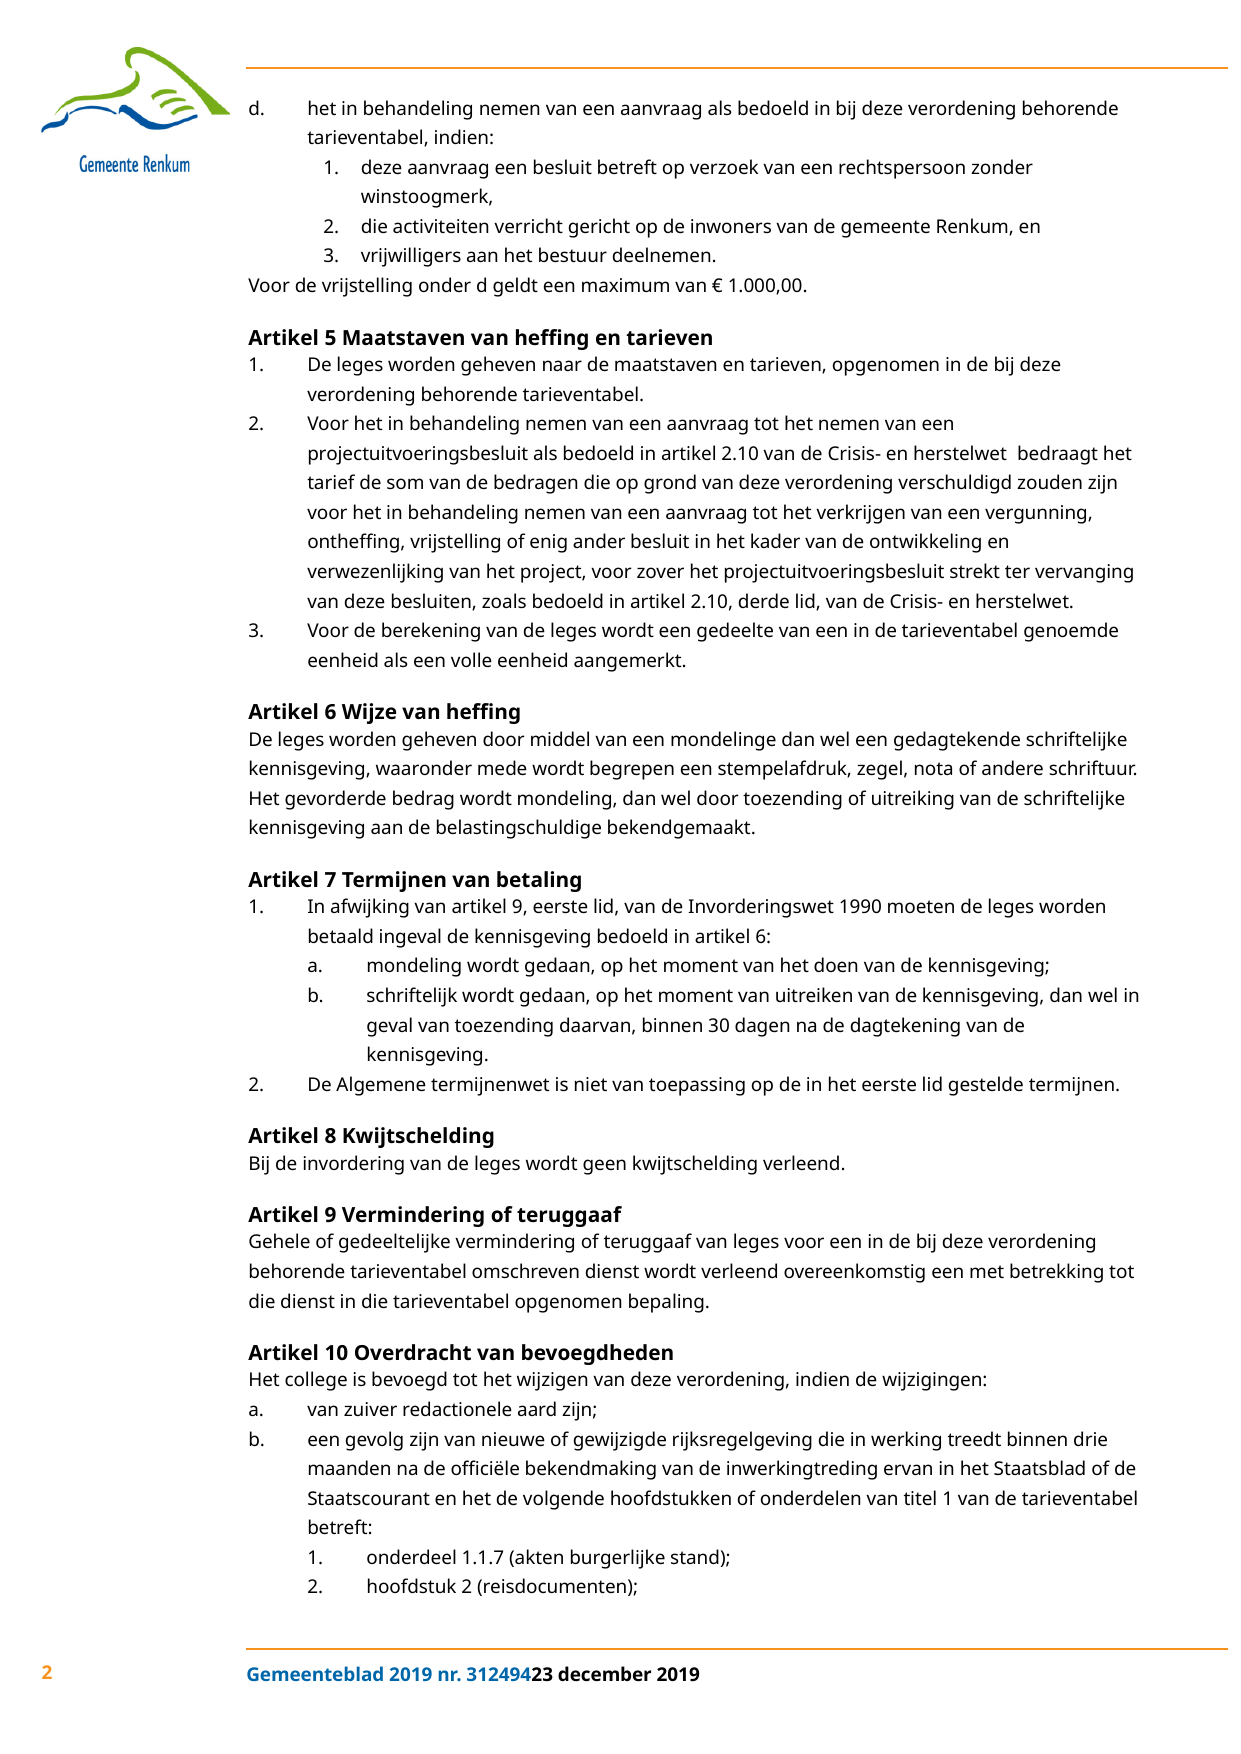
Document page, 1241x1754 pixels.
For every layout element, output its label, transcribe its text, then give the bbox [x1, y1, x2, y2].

list De leges worden geheven naar de maatstaven en tarieven, opgenomen in de bij deze verordening behorende tarieventabel. [248, 351, 1152, 406]
list het in behandeling nemen van een aanvraag als bedoeld in bij deze verordening behorende tarieventabel, indien: [248, 95, 1152, 150]
list In afwijking van artikel 9, eerste lid, van de Invorderingswet 1990 moeten de leges worden betaald ingeval de kennisgeving bedoeld in artikel 6: [248, 893, 1152, 949]
list Voor de berekening van de leges wordt een gedeelte van een in de tarieventabel genoemde eenheid als een volle eenheid aangemerkt. [248, 617, 1152, 673]
list deze aanvraag een besluit betreft op verzoek van een rechtspersoon zonder winstoogmerk, [323, 154, 1152, 209]
list De Algemene termijnenwet is niet van toepassing op de in het eerste lid gestelde termijnen. [248, 1071, 1152, 1097]
list vrijwilligers aan het bestuur deelnemen. [323, 243, 1152, 268]
list schriftelijk wordt gedaan, op het moment van uitreiken van de kennisgeving, dan wel in geval van toezending daarvan, binnen 30 dagen na de dagtekening van de kennisgeving. [307, 982, 1152, 1067]
text Artikel 7 Termijnen van betaling [248, 865, 1152, 893]
text Artikel 8 Kwijtschelding [248, 1121, 1152, 1150]
list onderdeel 1.1.7 (akten burgerlijke stand); [307, 1544, 1152, 1570]
text Artikel 5 Maatstaven van heffing en tarieven [248, 323, 1152, 351]
list Voor het in behandeling nemen van een aanvraag tot het nemen van een projectuitvoeringsbesluit als bedoeld in artikel 2.10 van de Crisis- en herstelwet bedraagt het tarief de som van de bedragen die op grond van deze verordening verschuldigd zouden zijn voor het in behandeling nemen van een aanvraag tot het verkrijgen van een vergunning, ontheffing, vrijstelling of enig ander besluit in het kader van de ontwikkeling en verwezenlijking van het project, voor zover het projectuitvoeringsbesluit strekt ter vervanging van deze besluiten, zoals bedoeld in artikel 2.10, derde lid, van de Crisis- en herstelwet. [248, 410, 1152, 613]
picture [41, 47, 231, 172]
list die activiteiten verricht gericht op de inwoners van de gemeente Renkum, en [323, 213, 1152, 239]
text Artikel 10 Overdracht van bevoegdheden [248, 1338, 1152, 1367]
list van zuiver redactionele aard zijn; [248, 1396, 1152, 1422]
list een gevolg zijn van nieuwe of gewijzigde rijksregelgeving die in werking treedt binnen drie maanden na de officiële bekendmaking van de inwerkingtreding ervan in het Staatsblad of de Staatscourant en het de volgende hoofdstukken of onderdelen van titel 1 van de tarieventabel betreft: [248, 1426, 1152, 1540]
text Artikel 9 Vermindering of teruggaaf [248, 1200, 1152, 1229]
text Artikel 6 Wijze van heffing [248, 697, 1152, 726]
list hoofdstuk 2 (reisdocumenten); [307, 1574, 1152, 1599]
text Het college is bevoegd tot het wijzigen van deze verordening, indien de wijzigingen: [248, 1367, 1152, 1392]
list mondeling wordt gedaan, op het moment van het doen van de kennisgeving; [307, 953, 1152, 978]
text De leges worden geheven door middel van een mondelinge dan wel een gedagtekende schriftelijke kennisgeving, waaronder mede wordt begrepen een stempelafdruk, zegel, nota of andere schriftuur. Het gevorderde bedrag wordt mondeling, dan wel door toezending of uitreiking van de schriftelijke kennisgeving aan de belastingschuldige bekendgemaakt. [248, 726, 1152, 840]
text Bij de invordering van de leges wordt geen kwijtschelding verleend. [248, 1150, 1152, 1176]
text Voor de vrijstelling onder d geldt een maximum van € 1.000,00. [248, 272, 1152, 298]
text Gehele of gedeeltelijke vermindering of teruggaaf van leges voor een in de bij deze verordening behorende tarieventabel omschreven dienst wordt verleend overeenkomstig een met betrekking tot die dienst in die tarieventabel opgenomen bepaling. [248, 1229, 1152, 1313]
